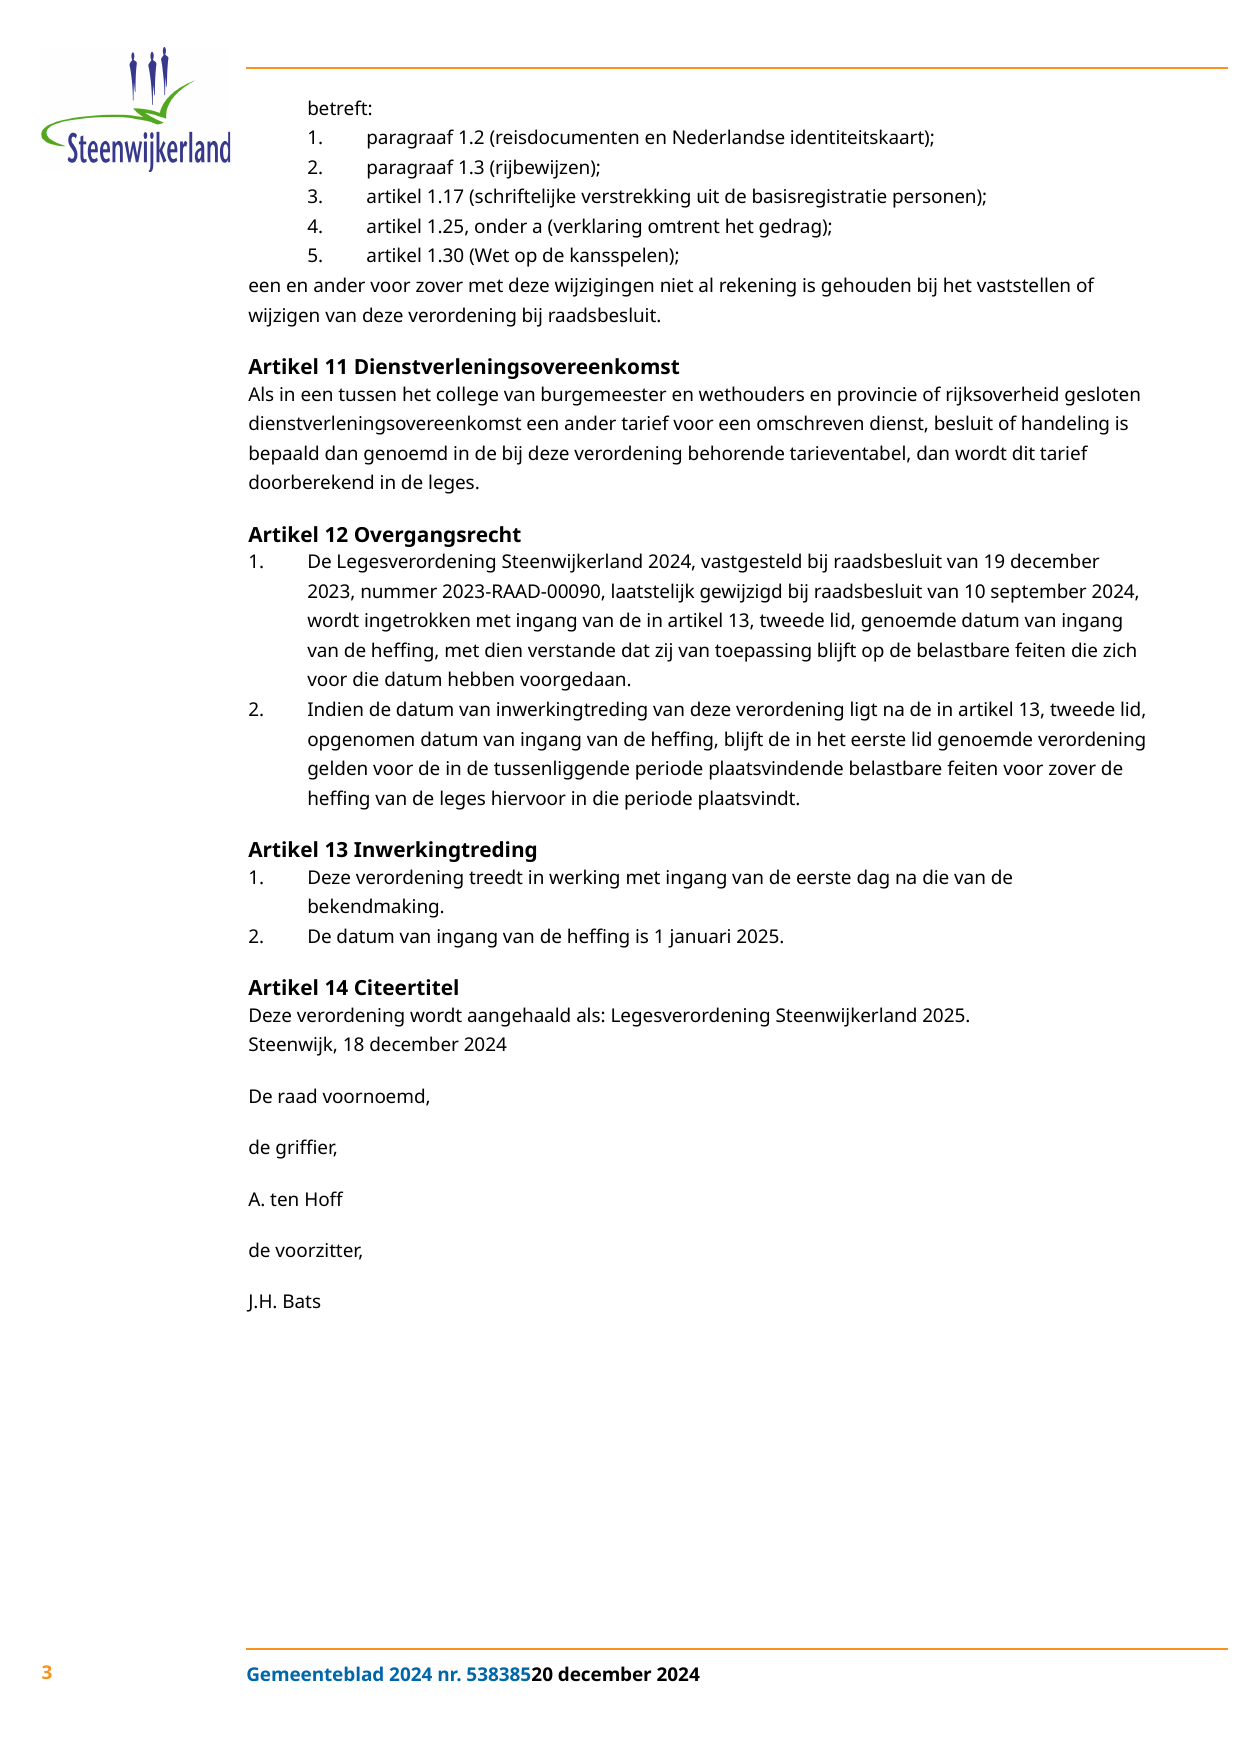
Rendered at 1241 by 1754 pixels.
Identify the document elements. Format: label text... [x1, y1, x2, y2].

text de voorzitter, [248, 1237, 1152, 1263]
list artikel 1.25, onder a (verklaring omtrent het gedrag); [307, 213, 1152, 239]
list De datum van ingang van de heffing is 1 januari 2025. [248, 923, 1152, 949]
text een en ander voor zover met deze wijzigingen niet al rekening is gehouden bij het vaststellen of wijzigen van deze verordening bij raadsbesluit. [248, 272, 1152, 328]
list Deze verordening treedt in werking met ingang van de eerste dag na die van de bekendmaking. [248, 864, 1152, 919]
list betreft: [248, 95, 1152, 121]
list paragraaf 1.3 (rijbewijzen); [307, 154, 1152, 180]
text de griffier, [248, 1134, 1152, 1160]
text Artikel 11 Dienstverleningsovereenkomst [248, 352, 1152, 381]
text De raad voornoemd, [248, 1083, 1152, 1109]
text Artikel 12 Overgangsrecht [248, 520, 1152, 548]
list artikel 1.17 (schriftelijke verstrekking uit de basisregistratie personen); [307, 183, 1152, 209]
picture [41, 47, 231, 172]
text Deze verordening wordt aangehaald als: Legesverordening Steenwijkerland 2025. [248, 1002, 1152, 1028]
list artikel 1.30 (Wet op de kansspelen); [307, 243, 1152, 268]
text J.H. Bats [248, 1289, 1152, 1314]
list paragraaf 1.2 (reisdocumenten en Nederlandse identiteitskaart); [307, 124, 1152, 150]
text Artikel 14 Citeertitel [248, 973, 1152, 1002]
list De Legesverordening Steenwijkerland 2024, vastgesteld bij raadsbesluit van 19 december 2023, nummer 2023-RAAD-00090, laatstelijk gewijzigd bij raadsbesluit van 10 september 2024, wordt ingetrokken met ingang van de in artikel 13, tweede lid, genoemde datum van ingang van de heffing, met dien verstande dat zij van toepassing blijft op de belastbare feiten die zich voor die datum hebben voorgedaan. [248, 548, 1152, 692]
text Artikel 13 Inwerkingtreding [248, 835, 1152, 864]
text A. ten Hoff [248, 1186, 1152, 1212]
text Als in een tussen het college van burgemeester en wethouders en provincie of rijksoverheid gesloten dienstverleningsovereenkomst een ander tarief voor een omschreven dienst, besluit of handeling is bepaald dan genoemd in de bij deze verordening behorende tarieventabel, dan wordt dit tarief doorberekend in de leges. [248, 381, 1152, 495]
text Steenwijk, 18 december 2024 [248, 1031, 1152, 1057]
list Indien de datum van inwerkingtreding van deze verordening ligt na de in artikel 13, tweede lid, opgenomen datum van ingang van de heffing, blijft de in het eerste lid genoemde verordening gelden voor de in de tussenliggende periode plaatsvindende belastbare feiten voor zover de heffing van de leges hiervoor in die periode plaatsvindt. [248, 696, 1152, 811]
